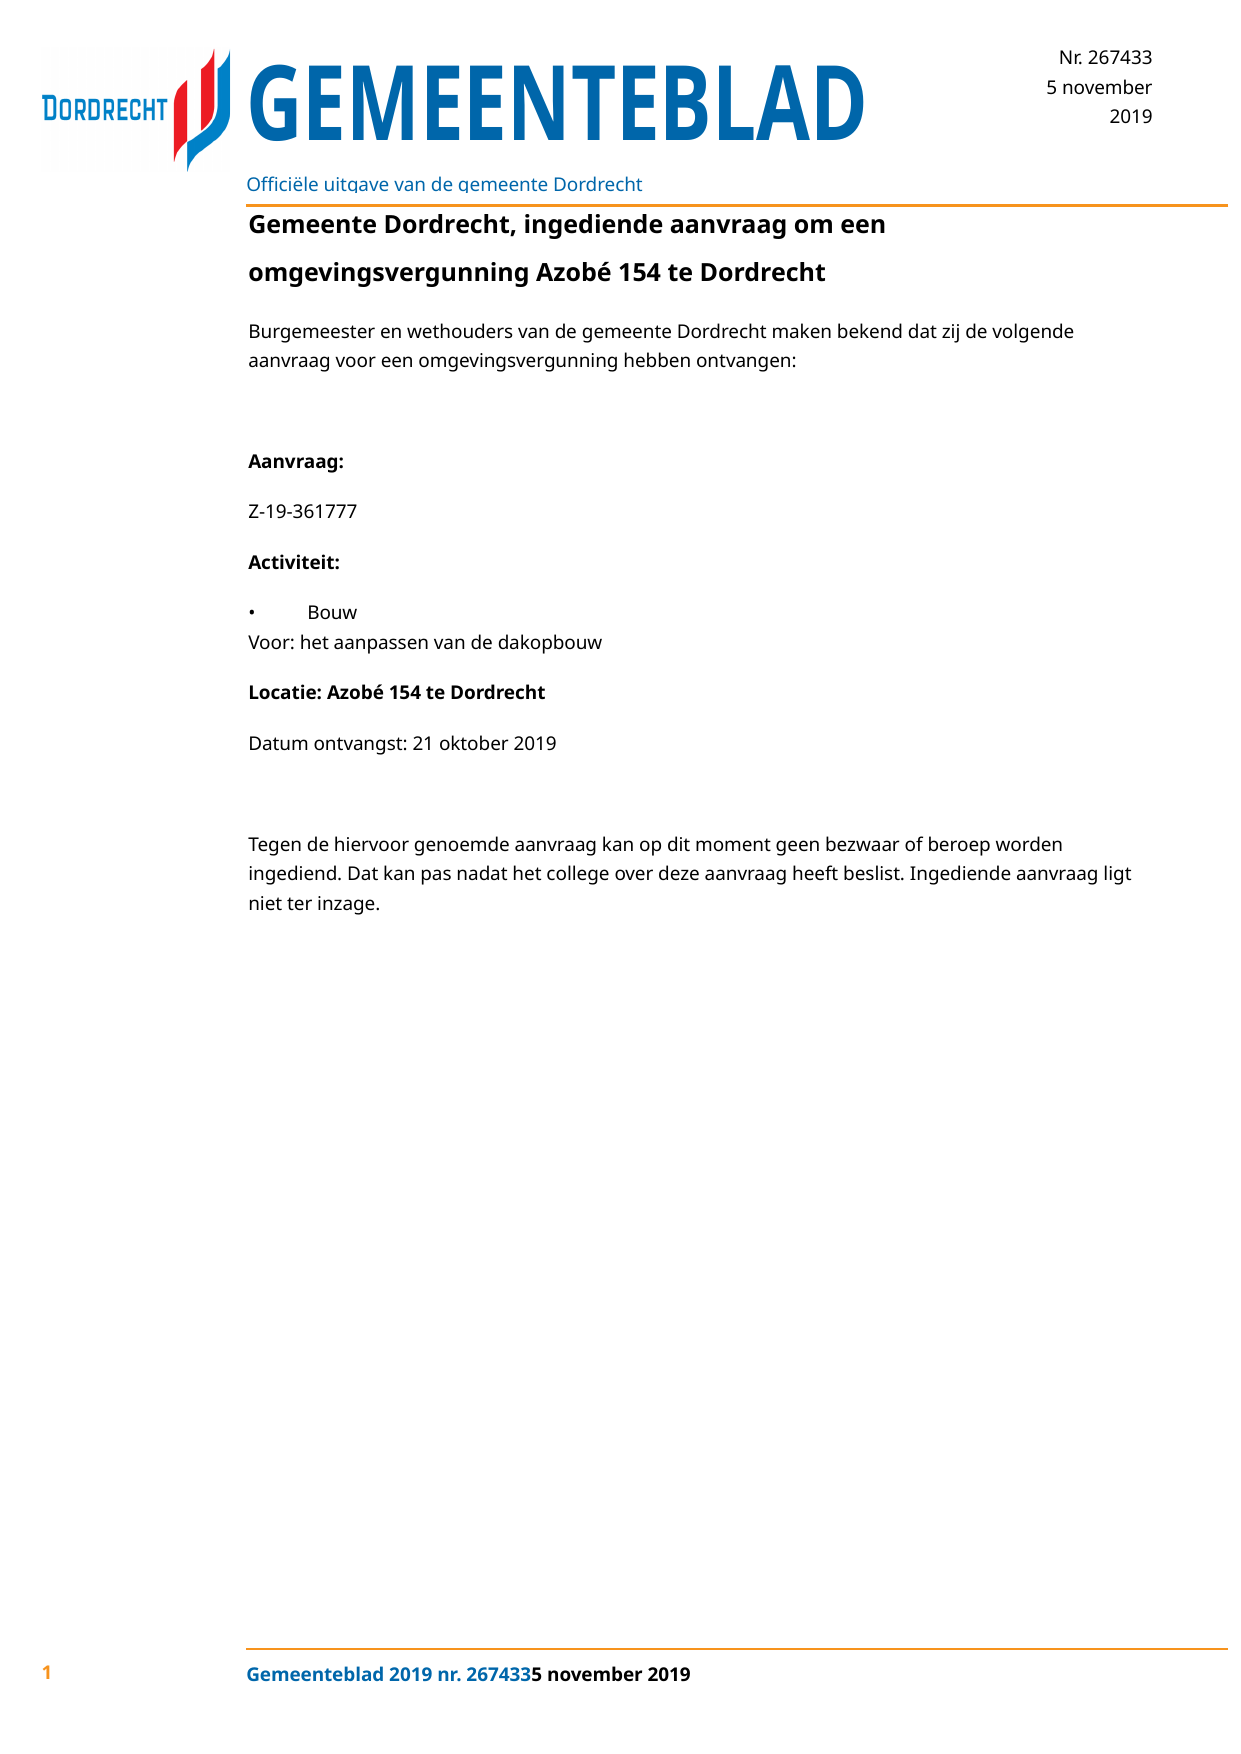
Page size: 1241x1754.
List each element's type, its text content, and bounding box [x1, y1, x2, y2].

text Voor: het aanpassen van de dakopbouw [248, 629, 1152, 655]
text Burgemeester en wethouders van de gemeente Dordrecht maken bekend dat zij de volgende aanvraag voor een omgevingsvergunning hebben ontvangen: [248, 318, 1152, 373]
text Locatie: Azobé 154 te Dordrecht [248, 679, 1152, 705]
picture [41, 47, 231, 172]
text Z-19-361777 [248, 499, 1152, 524]
text Gemeente Dordrecht, ingediende aanvraag om een omgevingsvergunning Azobé 154 te Dordrecht [248, 207, 1152, 288]
text Datum ontvangst: 21 oktober 2019 [248, 730, 1152, 756]
text Aanvraag: [248, 448, 1152, 474]
text Activiteit: [248, 549, 1152, 575]
list Bouw [248, 599, 1152, 625]
text Tegen de hiervoor genoemde aanvraag kan op dit moment geen bezwaar of beroep worden ingediend. Dat kan pas nadat het college over deze aanvraag heeft beslist. Ingediende aanvraag ligt niet ter inzage. [248, 831, 1152, 916]
